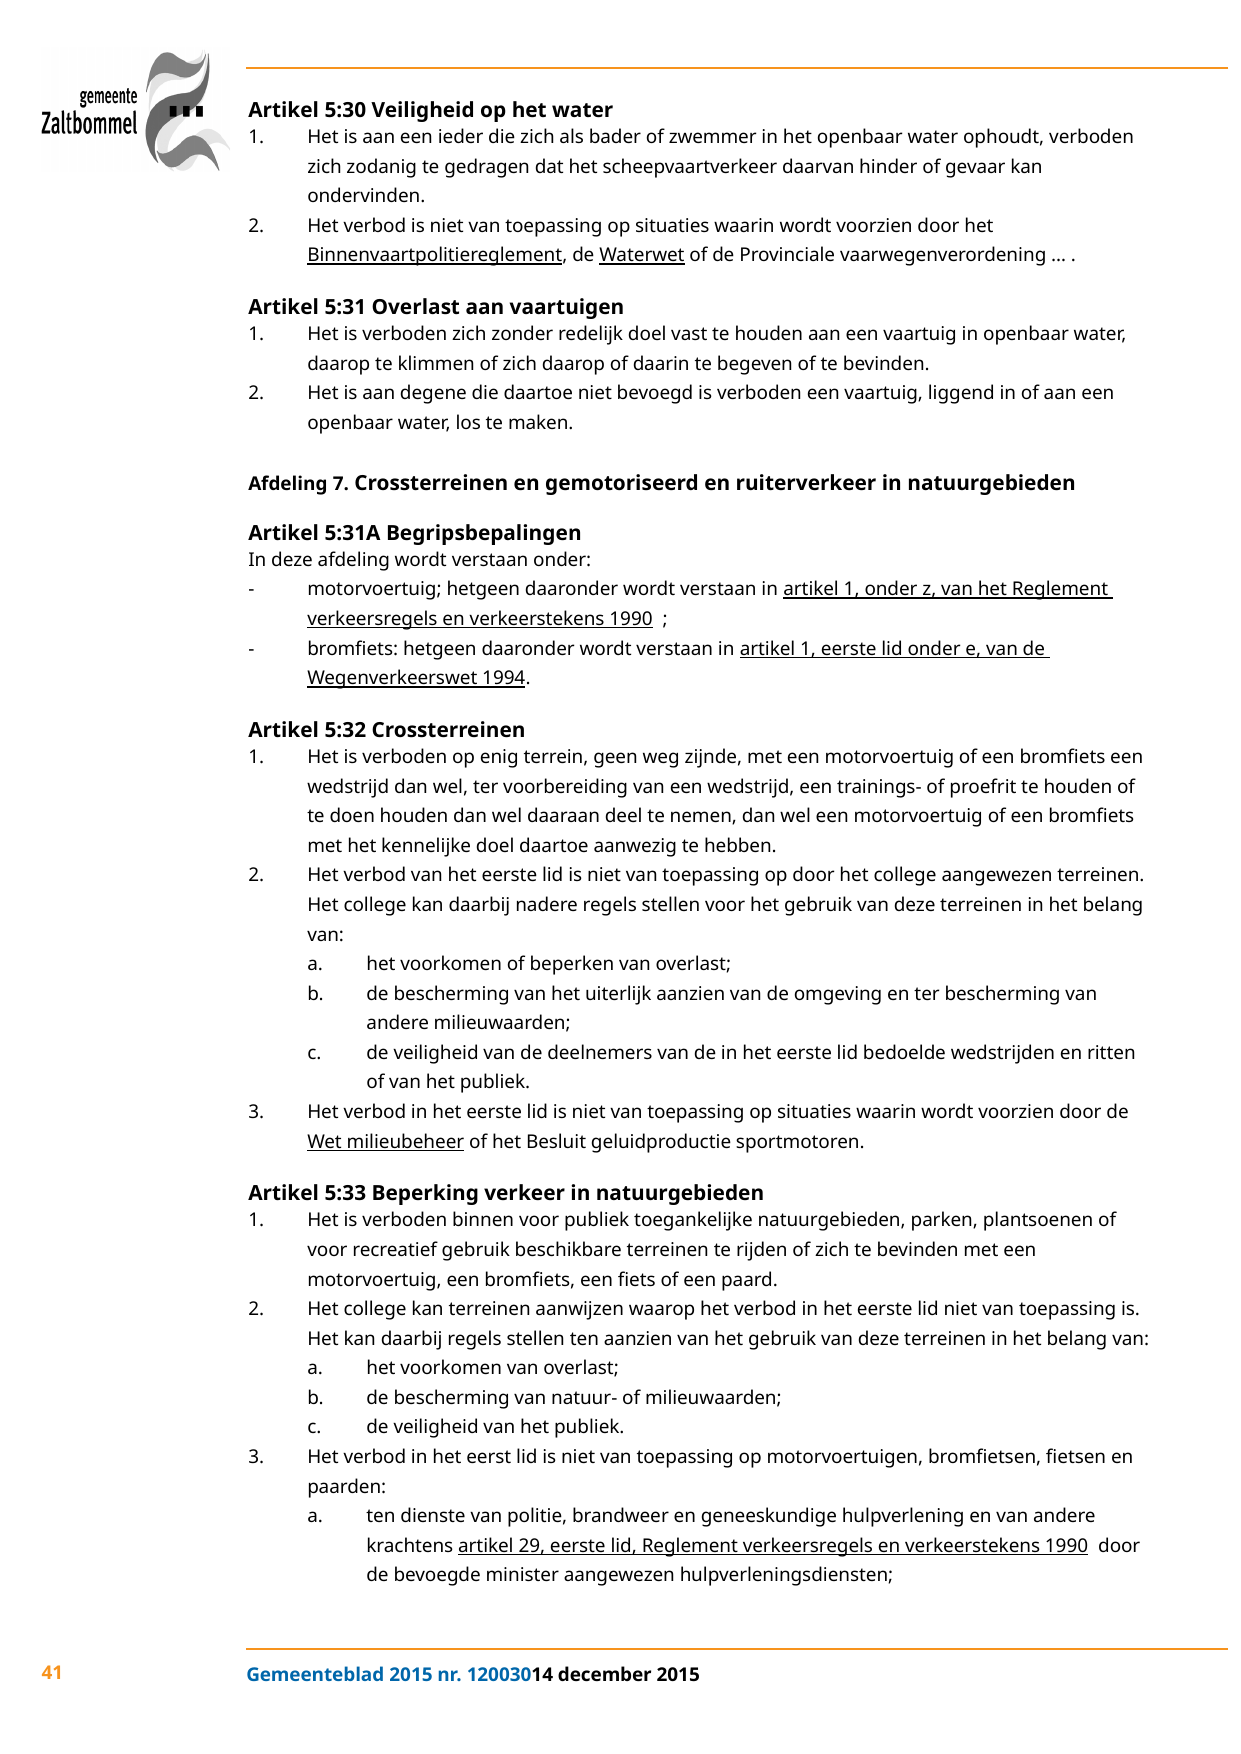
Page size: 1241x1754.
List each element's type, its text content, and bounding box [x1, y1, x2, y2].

list het voorkomen of beperken van overlast; [307, 950, 1152, 976]
list Het verbod van het eerste lid is niet van toepassing op door het college aangewezen terreinen. Het college kan daarbij nadere regels stellen voor het gebruik van deze terreinen in het belang van: [248, 862, 1152, 946]
text Artikel 5:31A Begripsbepalingen [248, 518, 1152, 546]
list Het is verboden zich zonder redelijk doel vast te houden aan een vaartuig in openbaar water, daarop te klimmen of zich daarop of daarin te begeven of te bevinden. [248, 320, 1152, 376]
list Het is aan degene die daartoe niet bevoegd is verboden een vaartuig, liggend in of aan een openbaar water, los te maken. [248, 379, 1152, 435]
list Het is aan een ieder die zich als bader of zwemmer in het openbaar water ophoudt, verboden zich zodanig te gedragen dat het scheepvaartverkeer daarvan hinder of gevaar kan ondervinden. [248, 123, 1152, 208]
picture [41, 47, 231, 172]
text Artikel 5:30 Veiligheid op het water [248, 95, 1152, 123]
list Het verbod in het eerste lid is niet van toepassing op situaties waarin wordt voorzien door de Wet milieubeheer of het Besluit geluidproductie sportmotoren. [248, 1098, 1152, 1153]
list Het verbod in het eerst lid is niet van toepassing op motorvoertuigen, bromfietsen, fietsen en paarden: [248, 1443, 1152, 1499]
list Het is verboden op enig terrein, geen weg zijnde, met een motorvoertuig of een bromfiets een wedstrijd dan wel, ter voorbereiding van een wedstrijd, een trainings- of proefrit te houden of te doen houden dan wel daaraan deel te nemen, dan wel een motorvoertuig of een bromfiets met het kennelijke doel daartoe aanwezig te hebben. [248, 743, 1152, 858]
text Afdeling 7. Crossterreinen en gemotoriseerd en ruiterverkeer in natuurgebieden [248, 468, 1152, 497]
text Artikel 5:31 Overlast aan vaartuigen [248, 292, 1152, 320]
list Het is verboden binnen voor publiek toegankelijke natuurgebieden, parken, plantsoenen of voor recreatief gebruik beschikbare terreinen te rijden of zich te bevinden met een motorvoertuig, een bromfiets, een fiets of een paard. [248, 1207, 1152, 1292]
text In deze afdeling wordt verstaan onder: [248, 546, 1152, 572]
list de veiligheid van het publiek. [307, 1414, 1152, 1439]
text Artikel 5:33 Beperking verkeer in natuurgebieden [248, 1178, 1152, 1207]
list het voorkomen van overlast; [307, 1354, 1152, 1380]
list Het verbod is niet van toepassing op situaties waarin wordt voorzien door het Binnenvaartpolitiereglement, de Waterwet of de Provinciale vaarwegenverordening … . [248, 212, 1152, 267]
list de bescherming van het uiterlijk aanzien van de omgeving en ter bescherming van andere milieuwaarden; [307, 980, 1152, 1035]
list ten dienste van politie, brandweer en geneeskundige hulpverlening en van andere krachtens artikel 29, eerste lid, Reglement verkeersregels en verkeerstekens 1990 door de bevoegde minister aangewezen hulpverleningsdiensten; [307, 1502, 1152, 1587]
text Artikel 5:32 Crossterreinen [248, 715, 1152, 743]
list bromfiets: hetgeen daaronder wordt verstaan in artikel 1, eerste lid onder e, van de Wegenverkeerswet 1994. [248, 635, 1152, 690]
list motorvoertuig; hetgeen daaronder wordt verstaan in artikel 1, onder z, van het Reglement verkeersregels en verkeerstekens 1990 ; [248, 576, 1152, 631]
list de bescherming van natuur- of milieuwaarden; [307, 1384, 1152, 1410]
list de veiligheid van de deelnemers van de in het eerste lid bedoelde wedstrijden en ritten of van het publiek. [307, 1039, 1152, 1094]
list Het college kan terreinen aanwijzen waarop het verbod in het eerste lid niet van toepassing is. Het kan daarbij regels stellen ten aanzien van het gebruik van deze terreinen in het belang van: [248, 1295, 1152, 1351]
